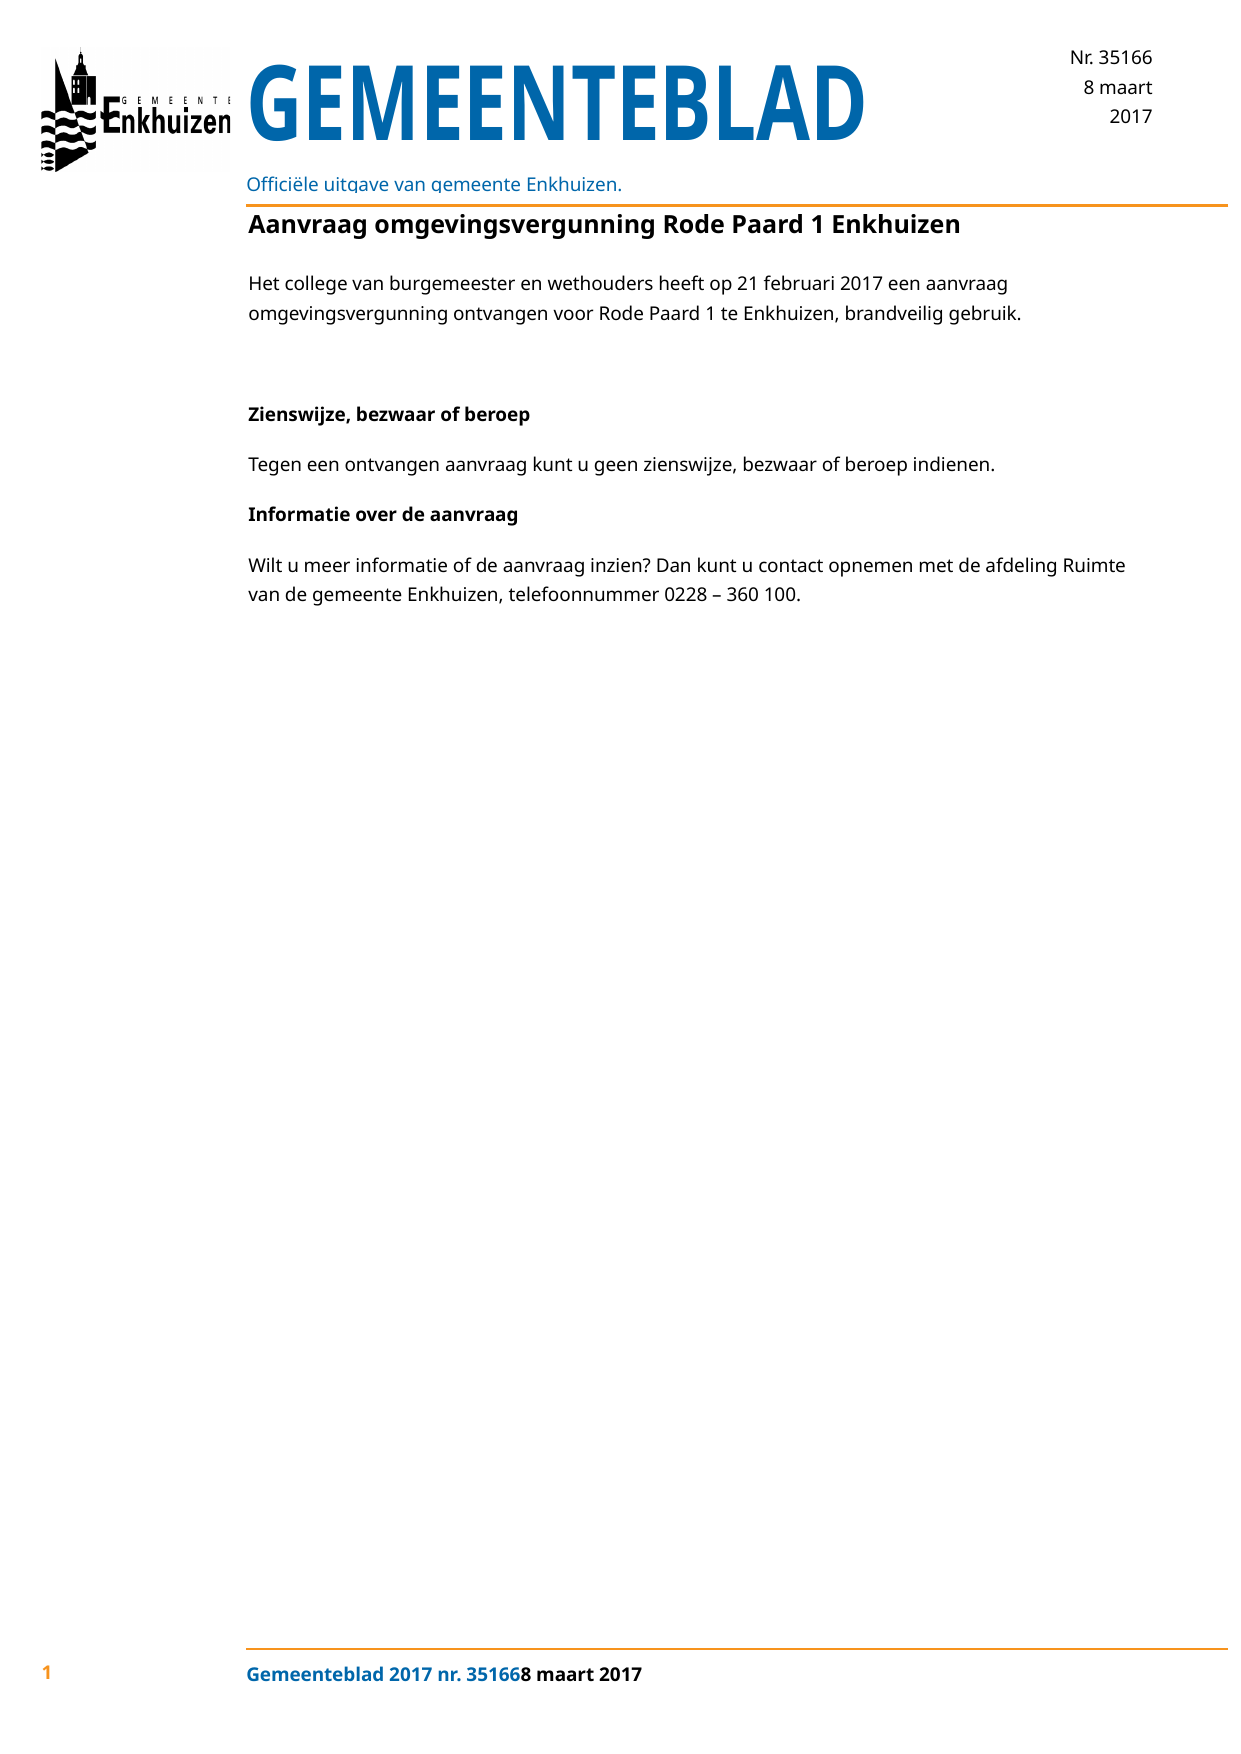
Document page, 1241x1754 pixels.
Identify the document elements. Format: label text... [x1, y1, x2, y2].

text Aanvraag omgevingsvergunning Rode Paard 1 Enkhuizen [248, 207, 1152, 241]
text Wilt u meer informatie of de aanvraag inzien? Dan kunt u contact opnemen met de afdeling Ruimte van de gemeente Enkhuizen, telefoonnummer 0228 – 360 100. [248, 552, 1152, 607]
text Het college van burgemeester en wethouders heeft op 21 februari 2017 een aanvraag omgevingsvergunning ontvangen voor Rode Paard 1 te Enkhuizen, brandveilig gebruik. [248, 270, 1152, 326]
text Informatie over de aanvraag [248, 502, 1152, 527]
text Tegen een ontvangen aanvraag kunt u geen zienswijze, bezwaar of beroep indienen. [248, 451, 1152, 477]
text Zienswijze, bezwaar of beroep [248, 401, 1152, 426]
picture [41, 47, 231, 172]
